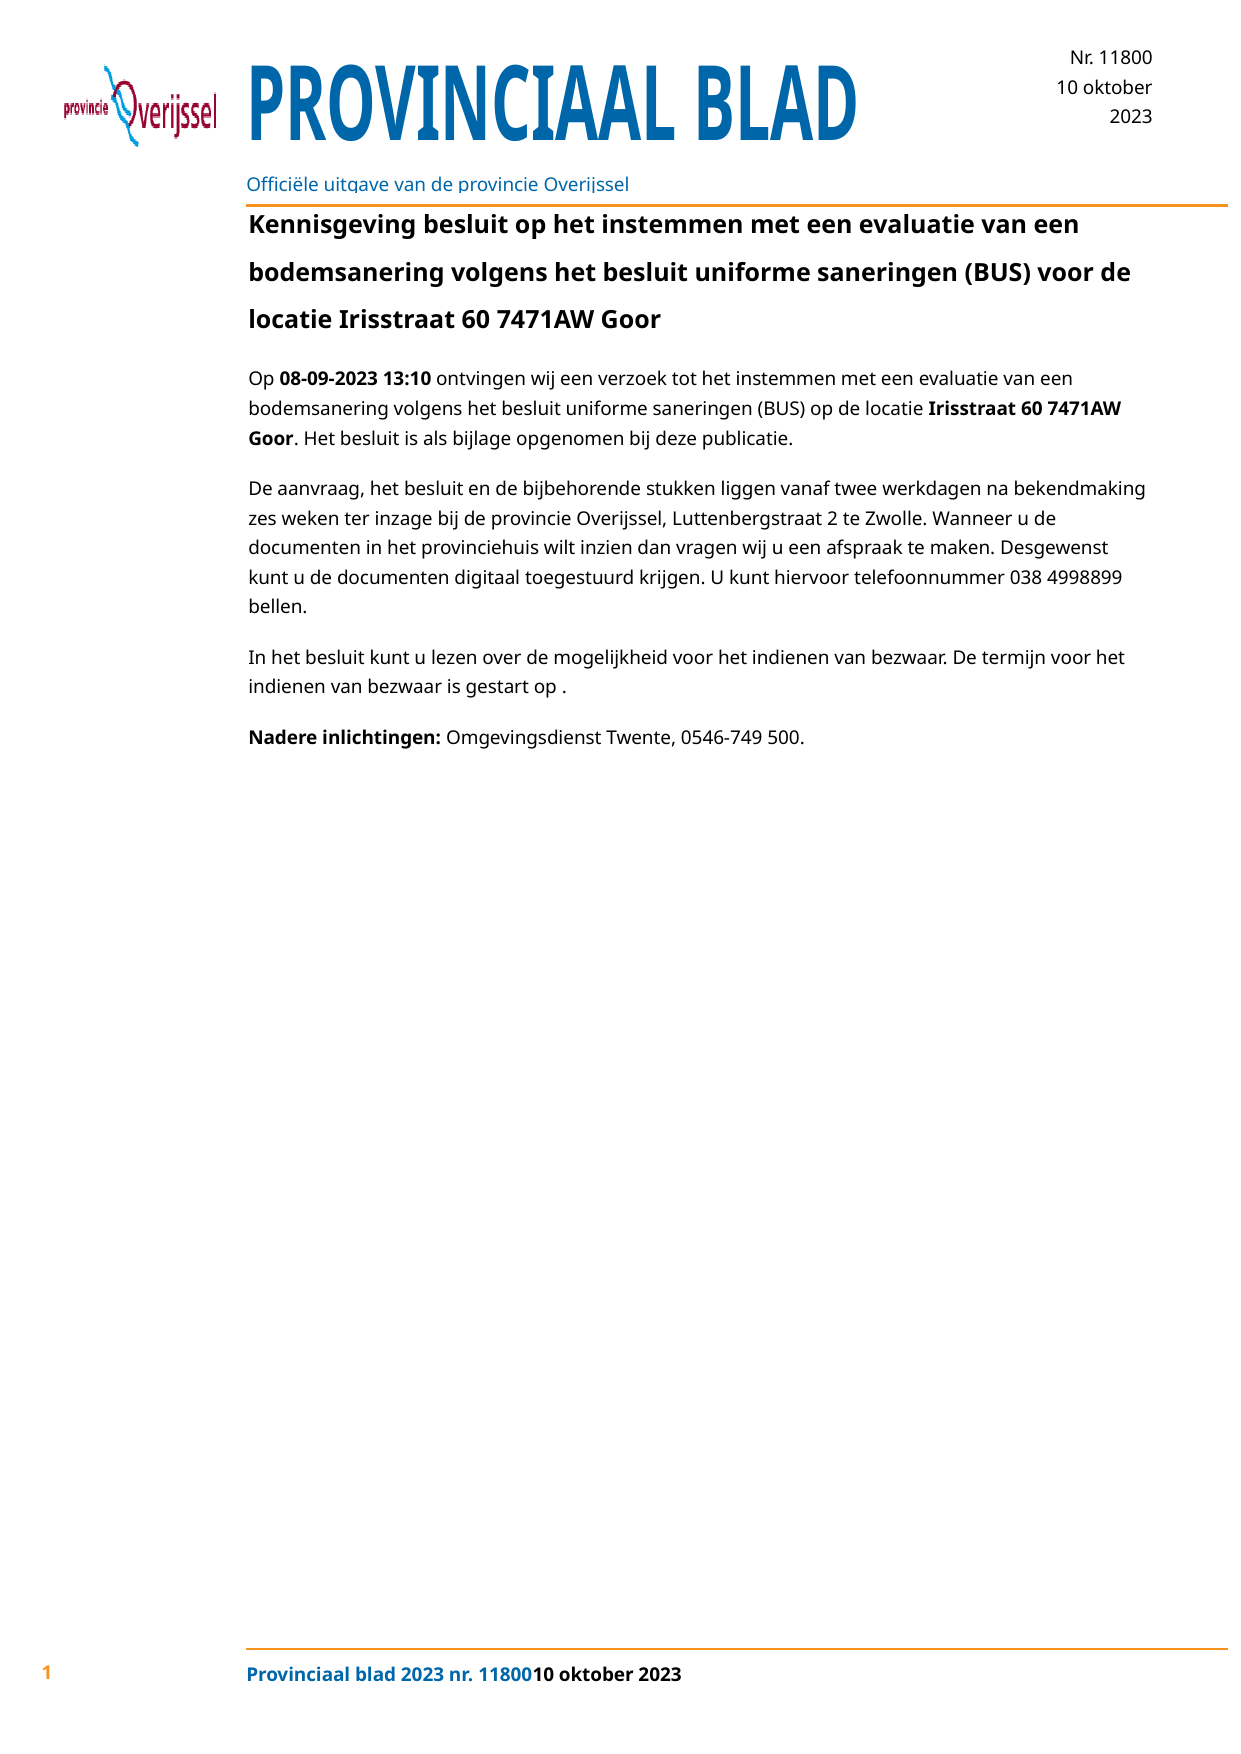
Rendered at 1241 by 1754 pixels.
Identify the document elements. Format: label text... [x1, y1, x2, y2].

text Nadere inlichtingen: Omgevingsdienst Twente, 0546-749 500. [248, 724, 1152, 749]
picture [41, 47, 231, 172]
text Kennisgeving besluit op het instemmen met een evaluatie van een bodemsanering volgens het besluit uniforme saneringen (BUS) voor de locatie Irisstraat 60 7471AW Goor [248, 207, 1152, 336]
text In het besluit kunt u lezen over de mogelijkheid voor het indienen van bezwaar. De termijn voor het indienen van bezwaar is gestart op . [248, 644, 1152, 699]
text Op 08-09-2023 13:10 ontvingen wij een verzoek tot het instemmen met een evaluatie van een bodemsanering volgens het besluit uniforme saneringen (BUS) op de locatie Irisstraat 60 7471AW Goor. Het besluit is als bijlage opgenomen bij deze publicatie. [248, 366, 1152, 450]
text De aanvraag, het besluit en de bijbehorende stukken liggen vanaf twee werkdagen na bekendmaking zes weken ter inzage bij de provincie Overijssel, Luttenbergstraat 2 te Zwolle. Wanneer u de documenten in het provinciehuis wilt inzien dan vragen wij u een afspraak te maken. Desgewenst kunt u de documenten digitaal toegestuurd krijgen. U kunt hiervoor telefoonnummer 038 4998899 bellen. [248, 475, 1152, 619]
